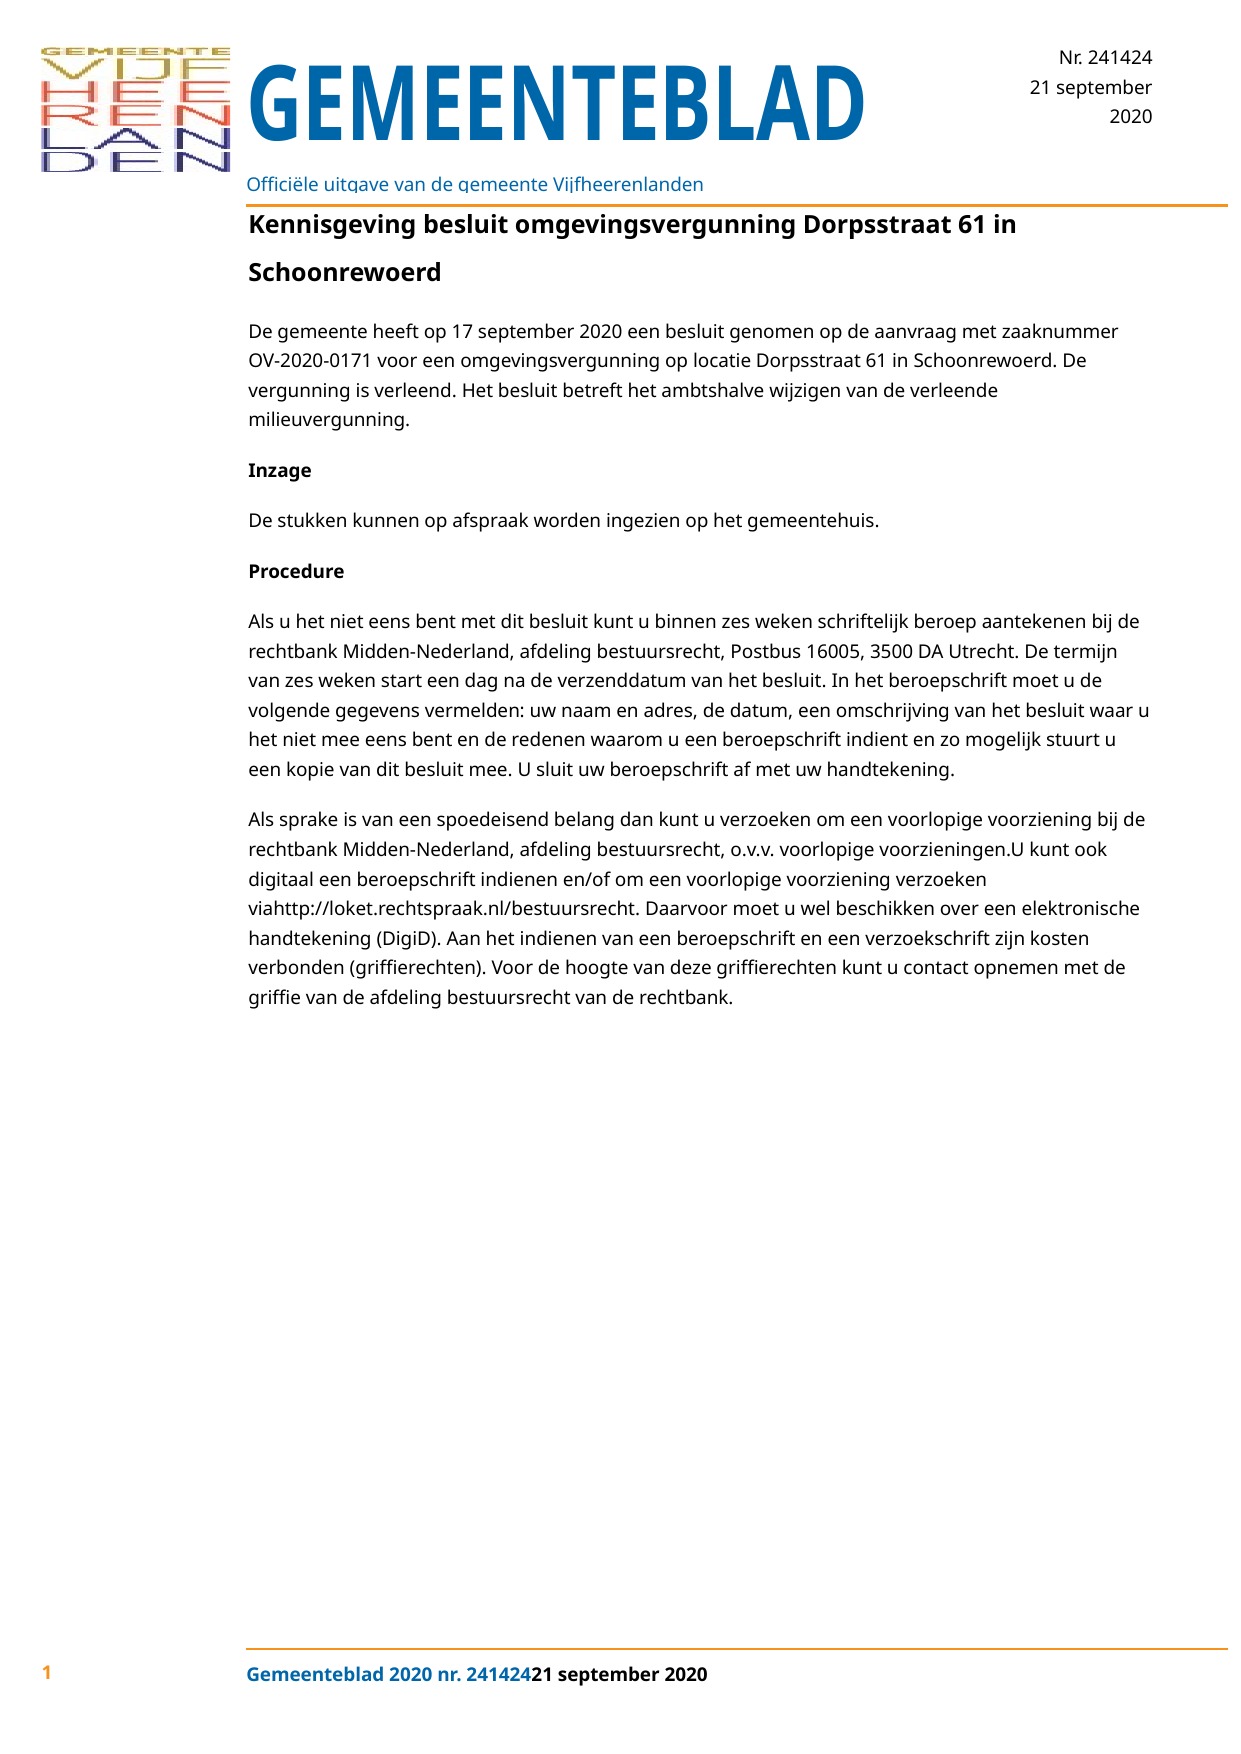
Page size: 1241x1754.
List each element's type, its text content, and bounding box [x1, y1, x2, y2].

text Inzage [248, 457, 1152, 483]
text De stukken kunnen op afspraak worden ingezien op het gemeentehuis. [248, 507, 1152, 533]
text De gemeente heeft op 17 september 2020 een besluit genomen op de aanvraag met zaaknummer OV-2020-0171 voor een omgevingsvergunning op locatie Dorpsstraat 61 in Schoonrewoerd. De vergunning is verleend. Het besluit betreft het ambtshalve wijzigen van de verleende milieuvergunning. [248, 318, 1152, 432]
text Kennisgeving besluit omgevingsvergunning Dorpsstraat 61 in Schoonrewoerd [248, 207, 1152, 288]
text Als u het niet eens bent met dit besluit kunt u binnen zes weken schriftelijk beroep aantekenen bij de rechtbank Midden-Nederland, afdeling bestuursrecht, Postbus 16005, 3500 DA Utrecht. De termijn van zes weken start een dag na de verzenddatum van het besluit. In het beroepschrift moet u de volgende gegevens vermelden: uw naam en adres, de datum, een omschrijving van het besluit waar u het niet mee eens bent en de redenen waarom u een beroepschrift indient en zo mogelijk stuurt u een kopie van dit besluit mee. U sluit uw beroepschrift af met uw handtekening. [248, 608, 1152, 782]
text Procedure [248, 558, 1152, 584]
text Als sprake is van een spoedeisend belang dan kunt u verzoeken om een voorlopige voorziening bij de rechtbank Midden-Nederland, afdeling bestuursrecht, o.v.v. voorlopige voorzieningen.U kunt ook digitaal een beroepschrift indienen en/of om een voorlopige voorziening verzoeken viahttp://loket.rechtspraak.nl/bestuursrecht. Daarvoor moet u wel beschikken over een elektronische handtekening (DigiD). Aan het indienen van een beroepschrift en een verzoekschrift zijn kosten verbonden (griffierechten). Voor de hoogte van deze griffierechten kunt u contact opnemen met de griffie van de afdeling bestuursrecht van de rechtbank. [248, 807, 1152, 1010]
picture [41, 47, 231, 172]
